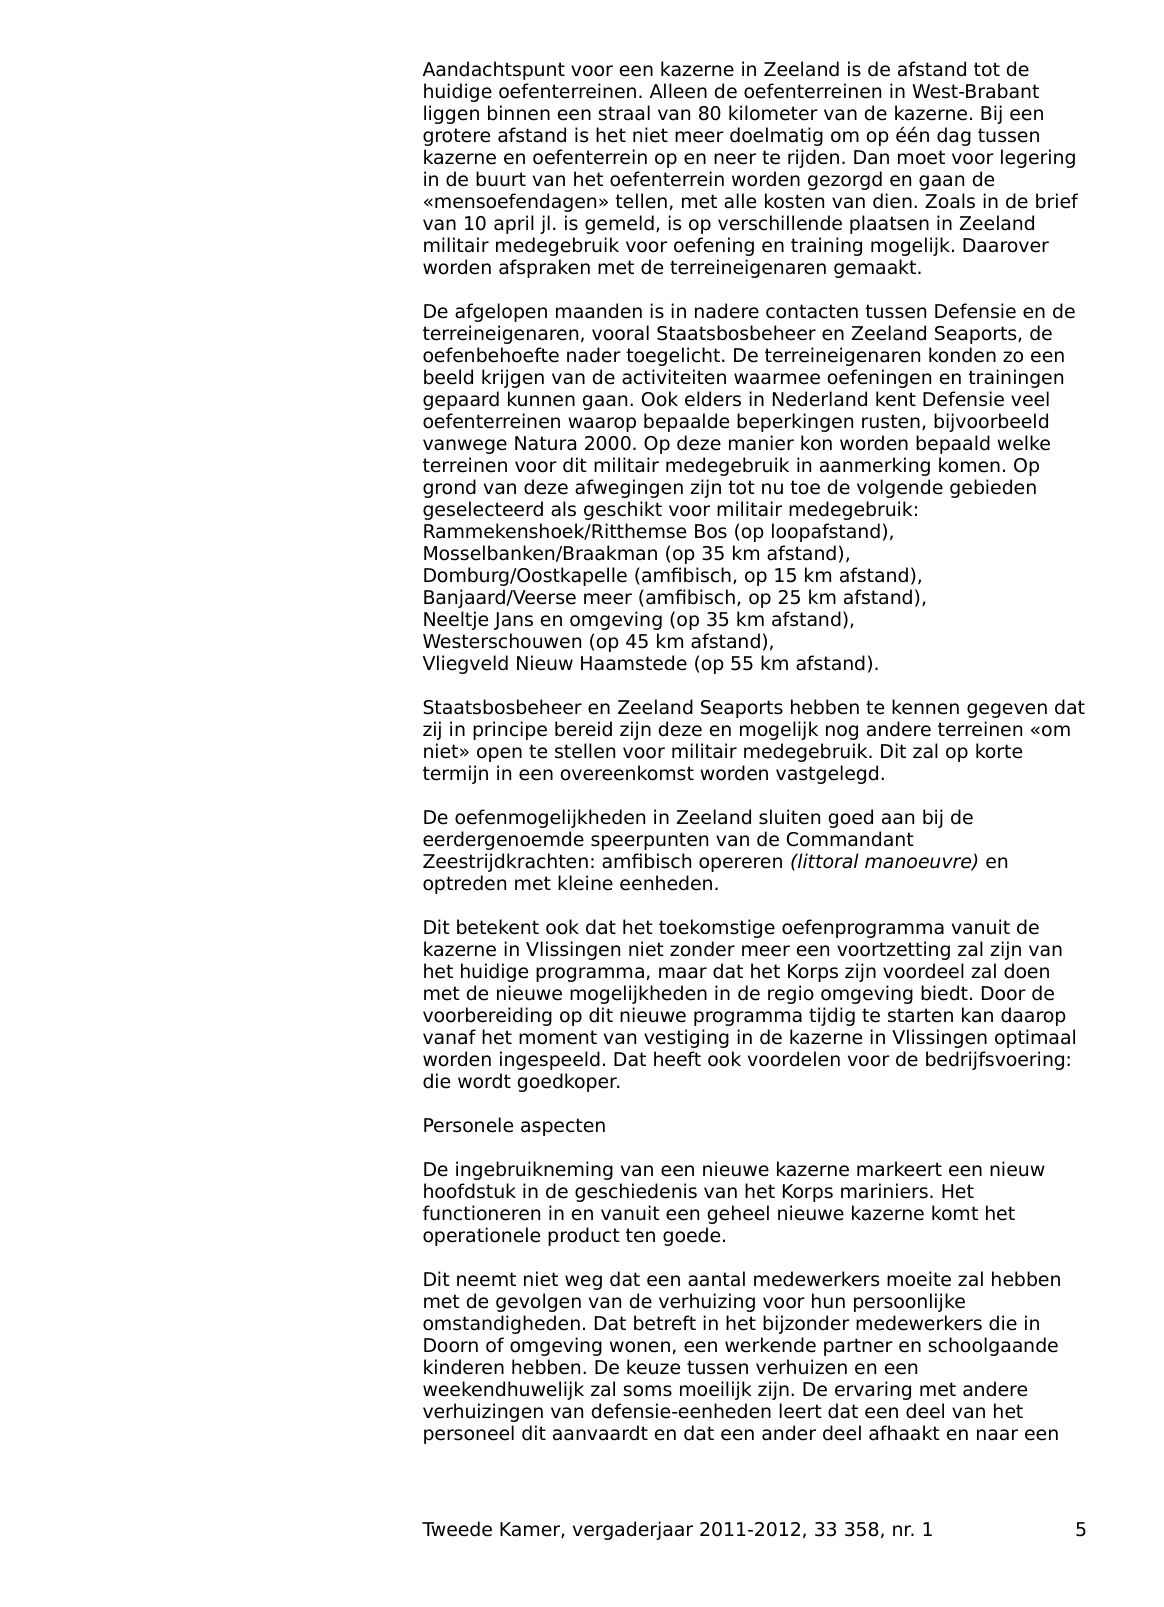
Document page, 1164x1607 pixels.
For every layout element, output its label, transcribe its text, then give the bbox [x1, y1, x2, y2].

text Vliegveld Nieuw Haamstede (op 55 km afstand). [422, 653, 1087, 675]
text De ingebruikneming van een nieuwe kazerne markeert een nieuw hoofdstuk in de geschiedenis van het Korps mariniers. Het functioneren in en vanuit een geheel nieuwe kazerne komt het operationele product ten goede. [422, 1159, 1087, 1247]
text Dit betekent ook dat het toekomstige oefenprogramma vanuit de kazerne in Vlissingen niet zonder meer een voortzetting zal zijn van het huidige programma, maar dat het Korps zijn voordeel zal doen met de nieuwe mogelijkheden in de regio omgeving biedt. Door de voorbereiding op dit nieuwe programma tijdig te starten kan daarop vanaf het moment van vestiging in de kazerne in Vlissingen optimaal worden ingespeeld. Dat heeft ook voordelen voor de bedrijfsvoering: die wordt goedkoper. [422, 917, 1087, 1093]
text Dit neemt niet weg dat een aantal medewerkers moeite zal hebben met de gevolgen van de verhuizing voor hun persoonlijke omstandigheden. Dat betreft in het bijzonder medewerkers die in Doorn of omgeving wonen, een werkende partner en schoolgaande kinderen hebben. De keuze tussen verhuizen en een weekendhuwelijk zal soms moeilijk zijn. De ervaring met andere verhuizingen van defensie-eenheden leert dat een deel van het personeel dit aanvaardt en dat een ander deel afhaakt en naar een [422, 1269, 1087, 1445]
text Mosselbanken/Braakman (op 35 km afstand), [422, 543, 1087, 565]
text De afgelopen maanden is in nadere contacten tussen Defensie en de terreineigenaren, vooral Staatsbosbeheer en Zeeland Seaports, de oefenbehoefte nader toegelicht. De terreineigenaren konden zo een beeld krijgen van de activiteiten waarmee oefeningen en trainingen gepaard kunnen gaan. Ook elders in Nederland kent Defensie veel oefenterreinen waarop bepaalde beperkingen rusten, bijvoorbeeld vanwege Natura 2000. Op deze manier kon worden bepaald welke terreinen voor dit militair medegebruik in aanmerking komen. Op grond van deze afwegingen zijn tot nu toe de volgende gebieden geselecteerd als geschikt voor militair medegebruik: [422, 301, 1087, 521]
text Neeltje Jans en omgeving (op 35 km afstand), [422, 609, 1087, 631]
subtitle Personele aspecten [422, 1115, 1087, 1137]
text Westerschouwen (op 45 km afstand), [422, 631, 1087, 653]
text Banjaard/Veerse meer (amfibisch, op 25 km afstand), [422, 587, 1087, 609]
text De oefenmogelijkheden in Zeeland sluiten goed aan bij de eerdergenoemde speerpunten van de Commandant Zeestrijdkrachten: amfibisch opereren (littoral manoeuvre) en optreden met kleine eenheden. [422, 807, 1087, 895]
text Rammekenshoek/Ritthemse Bos (op loopafstand), [422, 521, 1087, 543]
text Aandachtspunt voor een kazerne in Zeeland is de afstand tot de huidige oefenterreinen. Alleen de oefenterreinen in West-Brabant liggen binnen een straal van 80 kilometer van de kazerne. Bij een grotere afstand is het niet meer doelmatig om op één dag tussen kazerne en oefenterrein op en neer te rijden. Dan moet voor legering in de buurt van het oefenterrein worden gezorgd en gaan de «mensoefendagen» tellen, met alle kosten van dien. Zoals in de brief van 10 april jl. is gemeld, is op verschillende plaatsen in Zeeland militair medegebruik voor oefening en training mogelijk. Daarover worden afspraken met de terreineigenaren gemaakt. [422, 59, 1087, 279]
text Staatsbosbeheer en Zeeland Seaports hebben te kennen gegeven dat zij in principe bereid zijn deze en mogelijk nog andere terreinen «om niet» open te stellen voor militair medegebruik. Dit zal op korte termijn in een overeenkomst worden vastgelegd. [422, 697, 1087, 785]
text Domburg/Oostkapelle (amfibisch, op 15 km afstand), [422, 565, 1087, 587]
